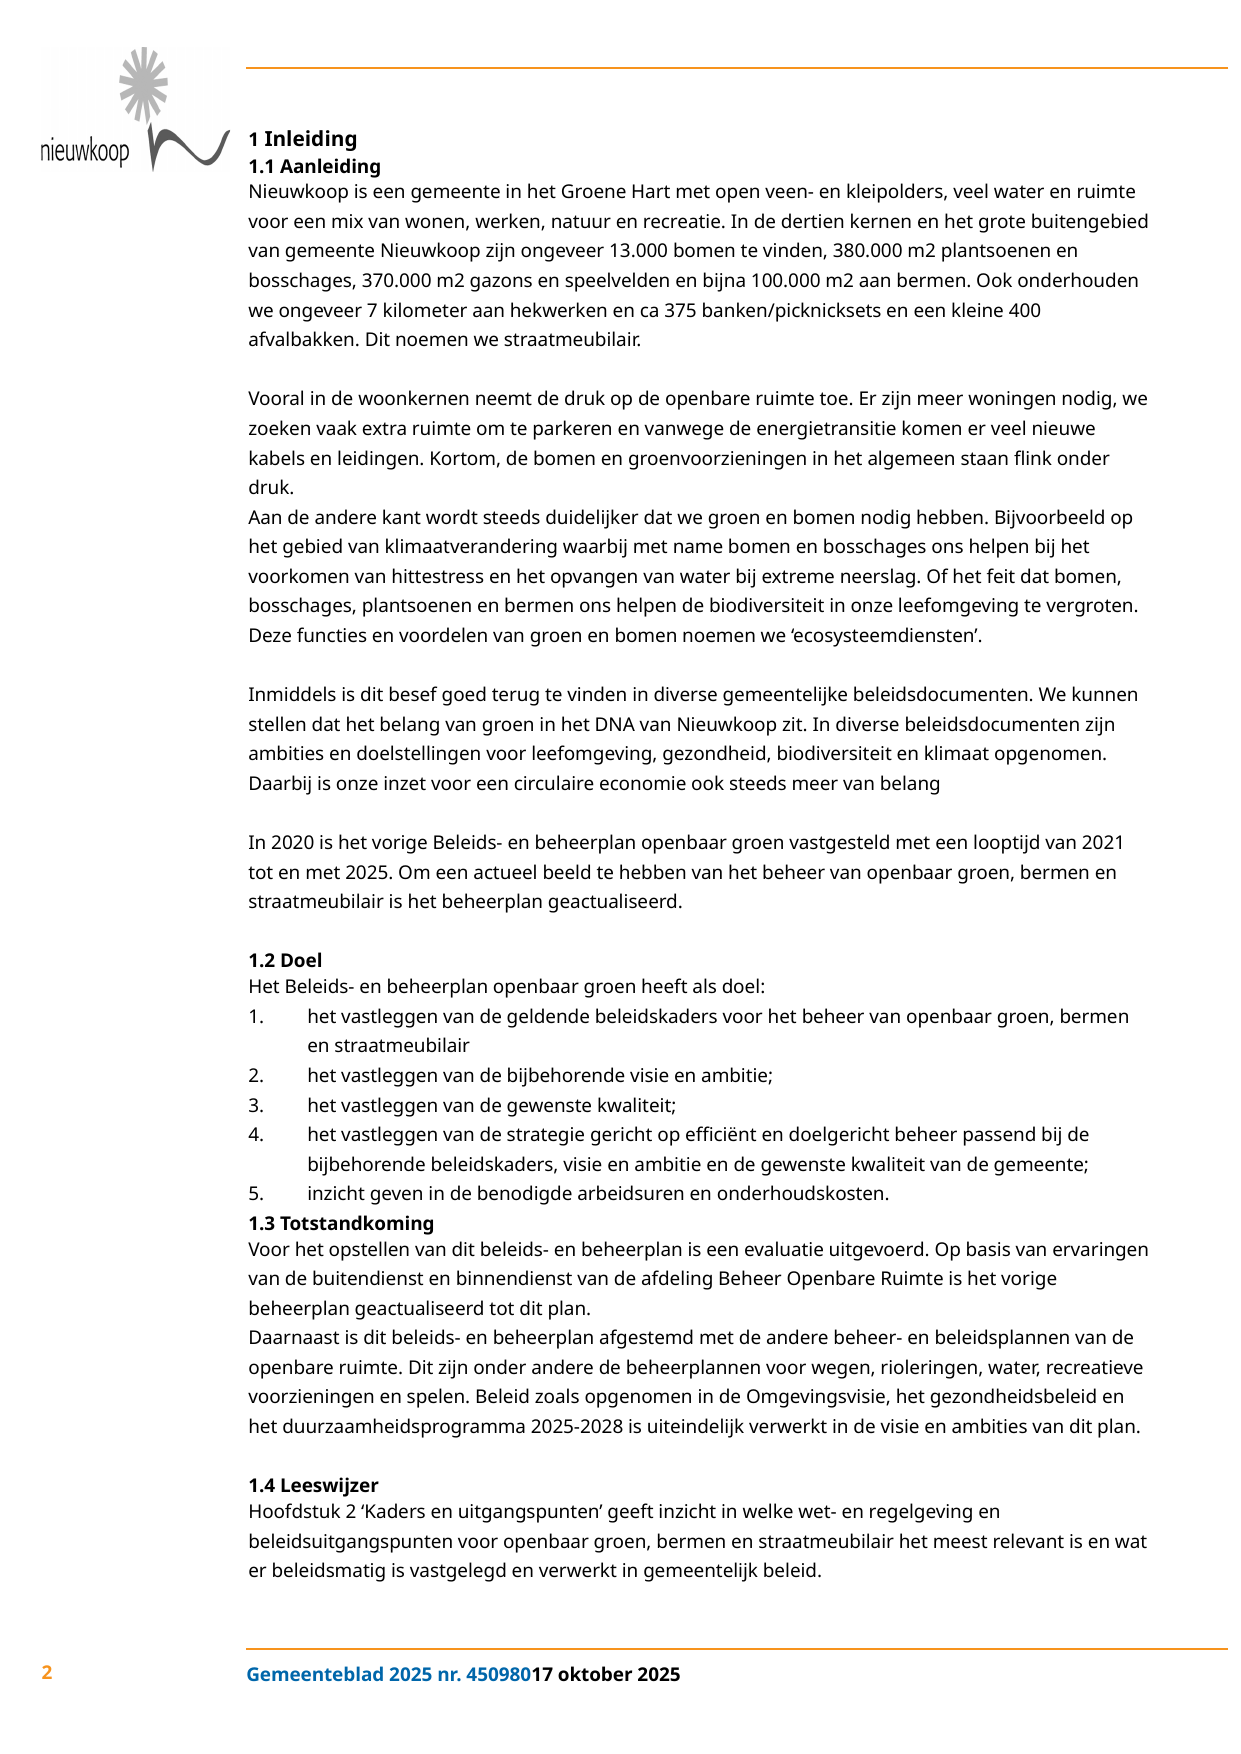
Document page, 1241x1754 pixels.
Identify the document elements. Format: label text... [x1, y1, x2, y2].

picture [41, 47, 231, 172]
text Aan de andere kant wordt steeds duidelijker dat we groen en bomen nodig hebben. Bijvoorbeeld op het gebied van klimaatverandering waarbij met name bomen en bosschages ons helpen bij het voorkomen van hittestress en het opvangen van water bij extreme neerslag. Of het feit dat bomen, bosschages, plantsoenen en bermen ons helpen de biodiversiteit in onze leefomgeving te vergroten. Deze functies en voordelen van groen en bomen noemen we ‘ecosysteemdiensten’. [248, 504, 1152, 648]
list het vastleggen van de bijbehorende visie en ambitie; [248, 1062, 1152, 1088]
list het vastleggen van de strategie gericht op efficiënt en doelgericht beheer passend bij de bijbehorende beleidskaders, visie en ambitie en de gewenste kwaliteit van de gemeente; [248, 1121, 1152, 1177]
text In 2020 is het vorige Beleids- en beheerplan openbaar groen vastgesteld met een looptijd van 2021 tot en met 2025. Om een actueel beeld te hebben van het beheer van openbaar groen, bermen en straatmeubilair is het beheerplan geactualiseerd. [248, 829, 1152, 914]
text Nieuwkoop is een gemeente in het Groene Hart met open veen- en kleipolders, veel water en ruimte voor een mix van wonen, werken, natuur en recreatie. In de dertien kernen en het grote buitengebied van gemeente Nieuwkoop zijn ongeveer 13.000 bomen te vinden, 380.000 m2 plantsoenen en bosschages, 370.000 m2 gazons en speelvelden en bijna 100.000 m2 aan bermen. Ook onderhouden we ongeveer 7 kilometer aan hekwerken en ca 375 banken/picknicksets en een kleine 400 afvalbakken. Dit noemen we straatmeubilair. [248, 178, 1152, 352]
text 1 Inleiding [248, 124, 1152, 153]
text Daarnaast is dit beleids- en beheerplan afgestemd met de andere beheer- en beleidsplannen van de openbare ruimte. Dit zijn onder andere de beheerplannen voor wegen, rioleringen, water, recreatieve voorzieningen en spelen. Beleid zoals opgenomen in de Omgevingsvisie, het gezondheidsbeleid en het duurzaamheidsprogramma 2025-2028 is uiteindelijk verwerkt in de visie en ambities van dit plan. [248, 1324, 1152, 1439]
text Inmiddels is dit besef goed terug te vinden in diverse gemeentelijke beleidsdocumenten. We kunnen stellen dat het belang van groen in het DNA van Nieuwkoop zit. In diverse beleidsdocumenten zijn ambities en doelstellingen voor leefomgeving, gezondheid, biodiversiteit en klimaat opgenomen. Daarbij is onze inzet voor een circulaire economie ook steeds meer van belang [248, 681, 1152, 796]
text 1.3 Totstandkoming [248, 1210, 1152, 1236]
text 1.4 Leeswijzer [248, 1472, 1152, 1498]
text Het Beleids- en beheerplan openbaar groen heeft als doel: [248, 973, 1152, 999]
list het vastleggen van de geldende beleidskaders voor het beheer van openbaar groen, bermen en straatmeubilair [248, 1003, 1152, 1058]
text Voor het opstellen van dit beleids- en beheerplan is een evaluatie uitgevoerd. Op basis van ervaringen van de buitendienst en binnendienst van de afdeling Beheer Openbare Ruimte is het vorige beheerplan geactualiseerd tot dit plan. [248, 1236, 1152, 1321]
text Hoofdstuk 2 ‘Kaders en uitgangspunten’ geeft inzicht in welke wet- en regelgeving en beleidsuitgangspunten voor openbaar groen, bermen en straatmeubilair het meest relevant is en wat er beleidsmatig is vastgelegd en verwerkt in gemeentelijk beleid. [248, 1498, 1152, 1583]
list het vastleggen van de gewenste kwaliteit; [248, 1092, 1152, 1117]
text Vooral in de woonkernen neemt de druk op de openbare ruimte toe. Er zijn meer woningen nodig, we zoeken vaak extra ruimte om te parkeren en vanwege de energietransitie komen er veel nieuwe kabels en leidingen. Kortom, de bomen en groenvoorzieningen in het algemeen staan flink onder druk. [248, 386, 1152, 500]
list inzicht geven in de benodigde arbeidsuren en onderhoudskosten. [248, 1181, 1152, 1206]
text 1.2 Doel [248, 948, 1152, 973]
text 1.1 Aanleiding [248, 153, 1152, 178]
